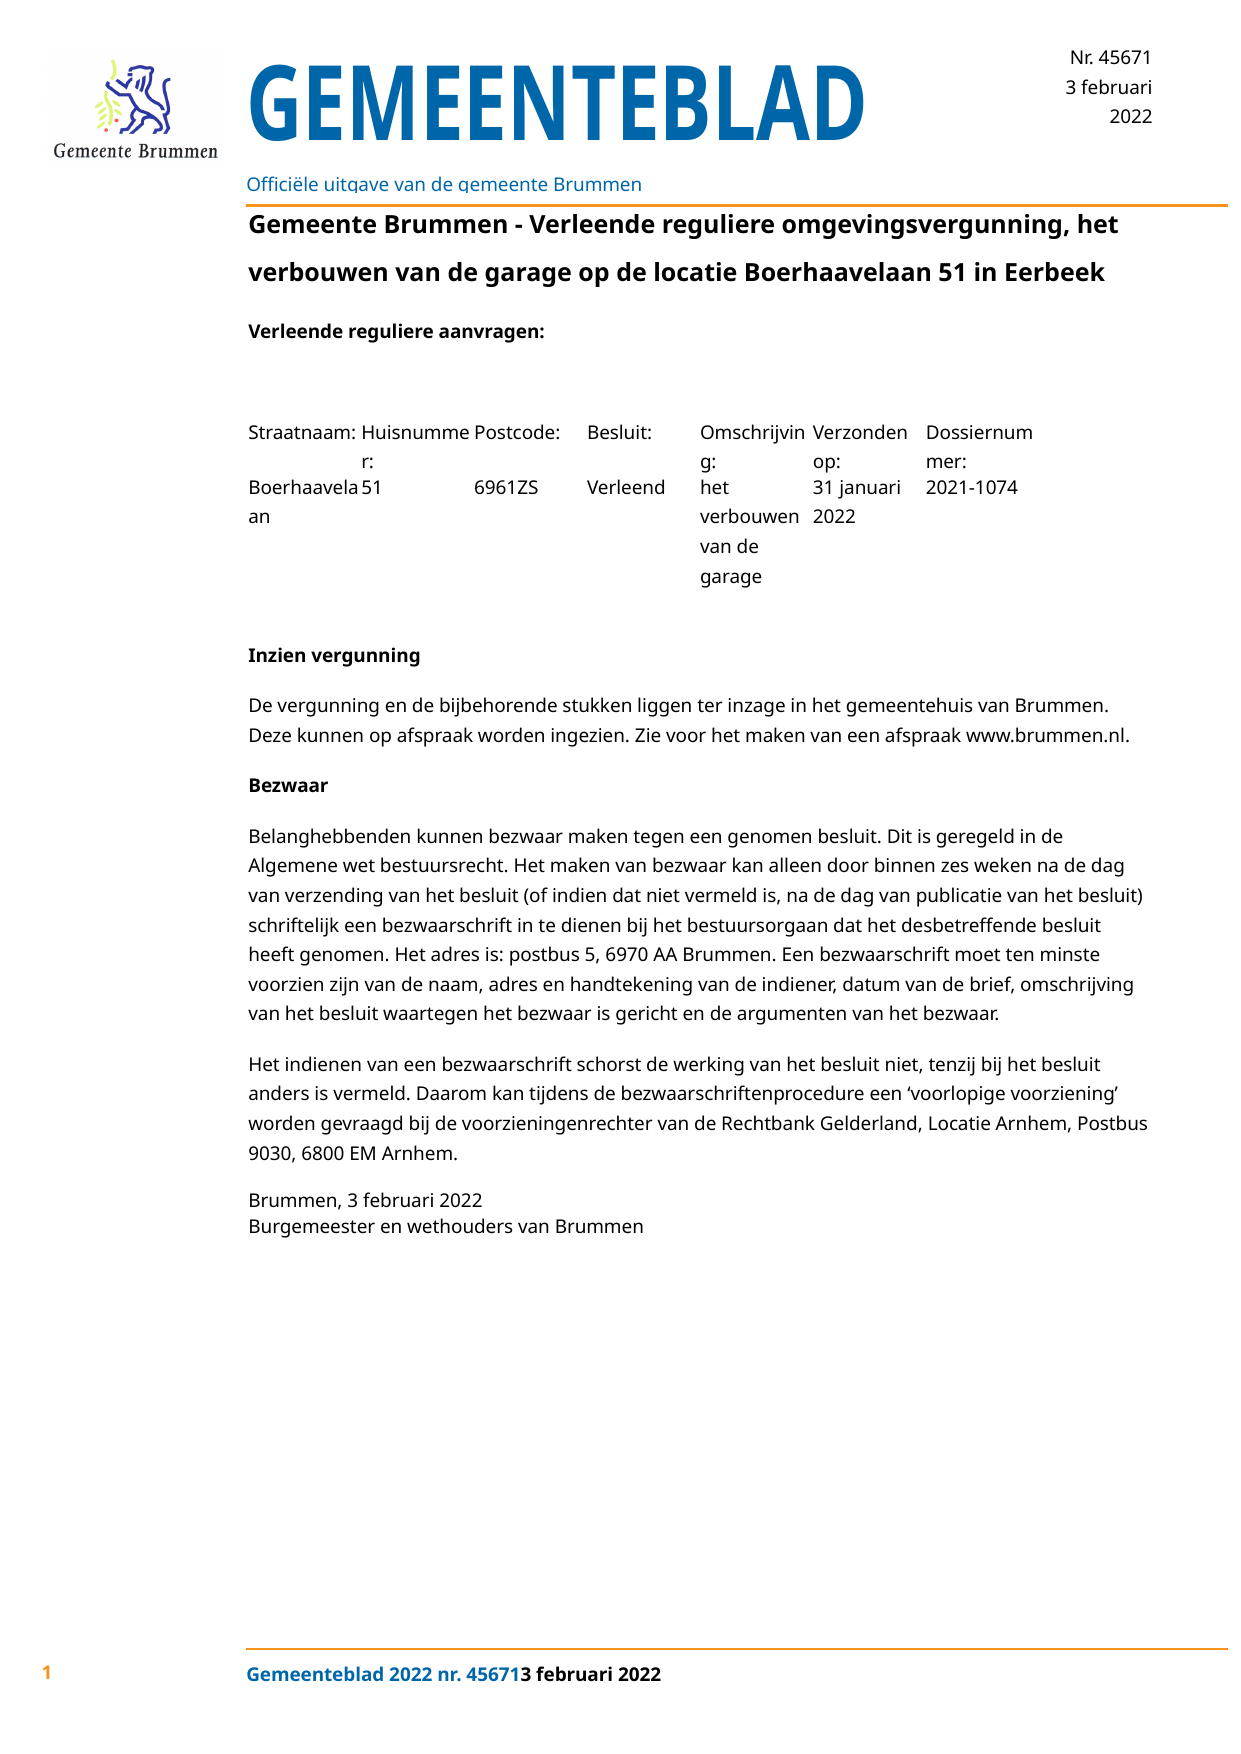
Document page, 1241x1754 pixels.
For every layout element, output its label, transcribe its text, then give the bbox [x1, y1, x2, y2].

table_cell [1039, 474, 1152, 589]
table_cell Verleend [587, 474, 700, 589]
table_header Huisnummer: [361, 419, 474, 474]
text Gemeente Brummen - Verleende reguliere omgevingsvergunning, het verbouwen van de garage op de locatie Boerhaavelaan 51 in Eerbeek [248, 207, 1152, 288]
text De vergunning en de bijbehorende stukken liggen ter inzage in het gemeentehuis van Brummen. Deze kunnen op afspraak worden ingezien. Zie voor het maken van een afspraak www.brummen.nl. [248, 693, 1152, 748]
text Verleende reguliere aanvragen: [248, 318, 1152, 344]
text Belanghebbenden kunnen bezwaar maken tegen een genomen besluit. Dit is geregeld in de Algemene wet bestuursrecht. Het maken van bezwaar kan alleen door binnen zes weken na de dag van verzending van het besluit (of indien dat niet vermeld is, na de dag van publicatie van het besluit) schriftelijk een bezwaarschrift in te dienen bij het bestuursorgaan dat het desbetreffende besluit heeft genomen. Het adres is: postbus 5, 6970 AA Brummen. Een bezwaarschrift moet ten minste voorzien zijn van de naam, adres en handtekening van de indiener, datum van de brief, omschrijving van het besluit waartegen het bezwaar is gericht en de argumenten van het bezwaar. [248, 823, 1152, 1026]
table_cell 6961ZS [474, 474, 587, 589]
text Brummen, 3 februari 2022 [248, 1188, 1152, 1213]
text Bezwaar [248, 773, 1152, 798]
text Inzien vergunning [248, 642, 1152, 668]
table_cell Boerhaavelaan [248, 474, 361, 589]
table_header Besluit: [587, 419, 700, 474]
table_cell 2021-1074 [926, 474, 1038, 589]
table_header Postcode: [474, 419, 587, 474]
table_cell 31 januari 2022 [813, 474, 926, 589]
table_header Verzonden op: [813, 419, 926, 474]
picture [41, 47, 231, 172]
table_header [1039, 419, 1152, 474]
table_cell het verbouwen van de garage [700, 474, 813, 589]
table_header Straatnaam: [248, 419, 361, 474]
text Burgemeester en wethouders van Brummen [248, 1213, 1152, 1239]
table_header Omschrijving: [700, 419, 813, 474]
table_cell 51 [361, 474, 474, 589]
table_header Dossiernummer: [926, 419, 1038, 474]
text Het indienen van een bezwaarschrift schorst de werking van het besluit niet, tenzij bij het besluit anders is vermeld. Daarom kan tijdens de bezwaarschriftenprocedure een ‘voorlopige voorziening’ worden gevraagd bij de voorzieningenrechter van de Rechtbank Gelderland, Locatie Arnhem, Postbus 9030, 6800 EM Arnhem. [248, 1051, 1152, 1166]
